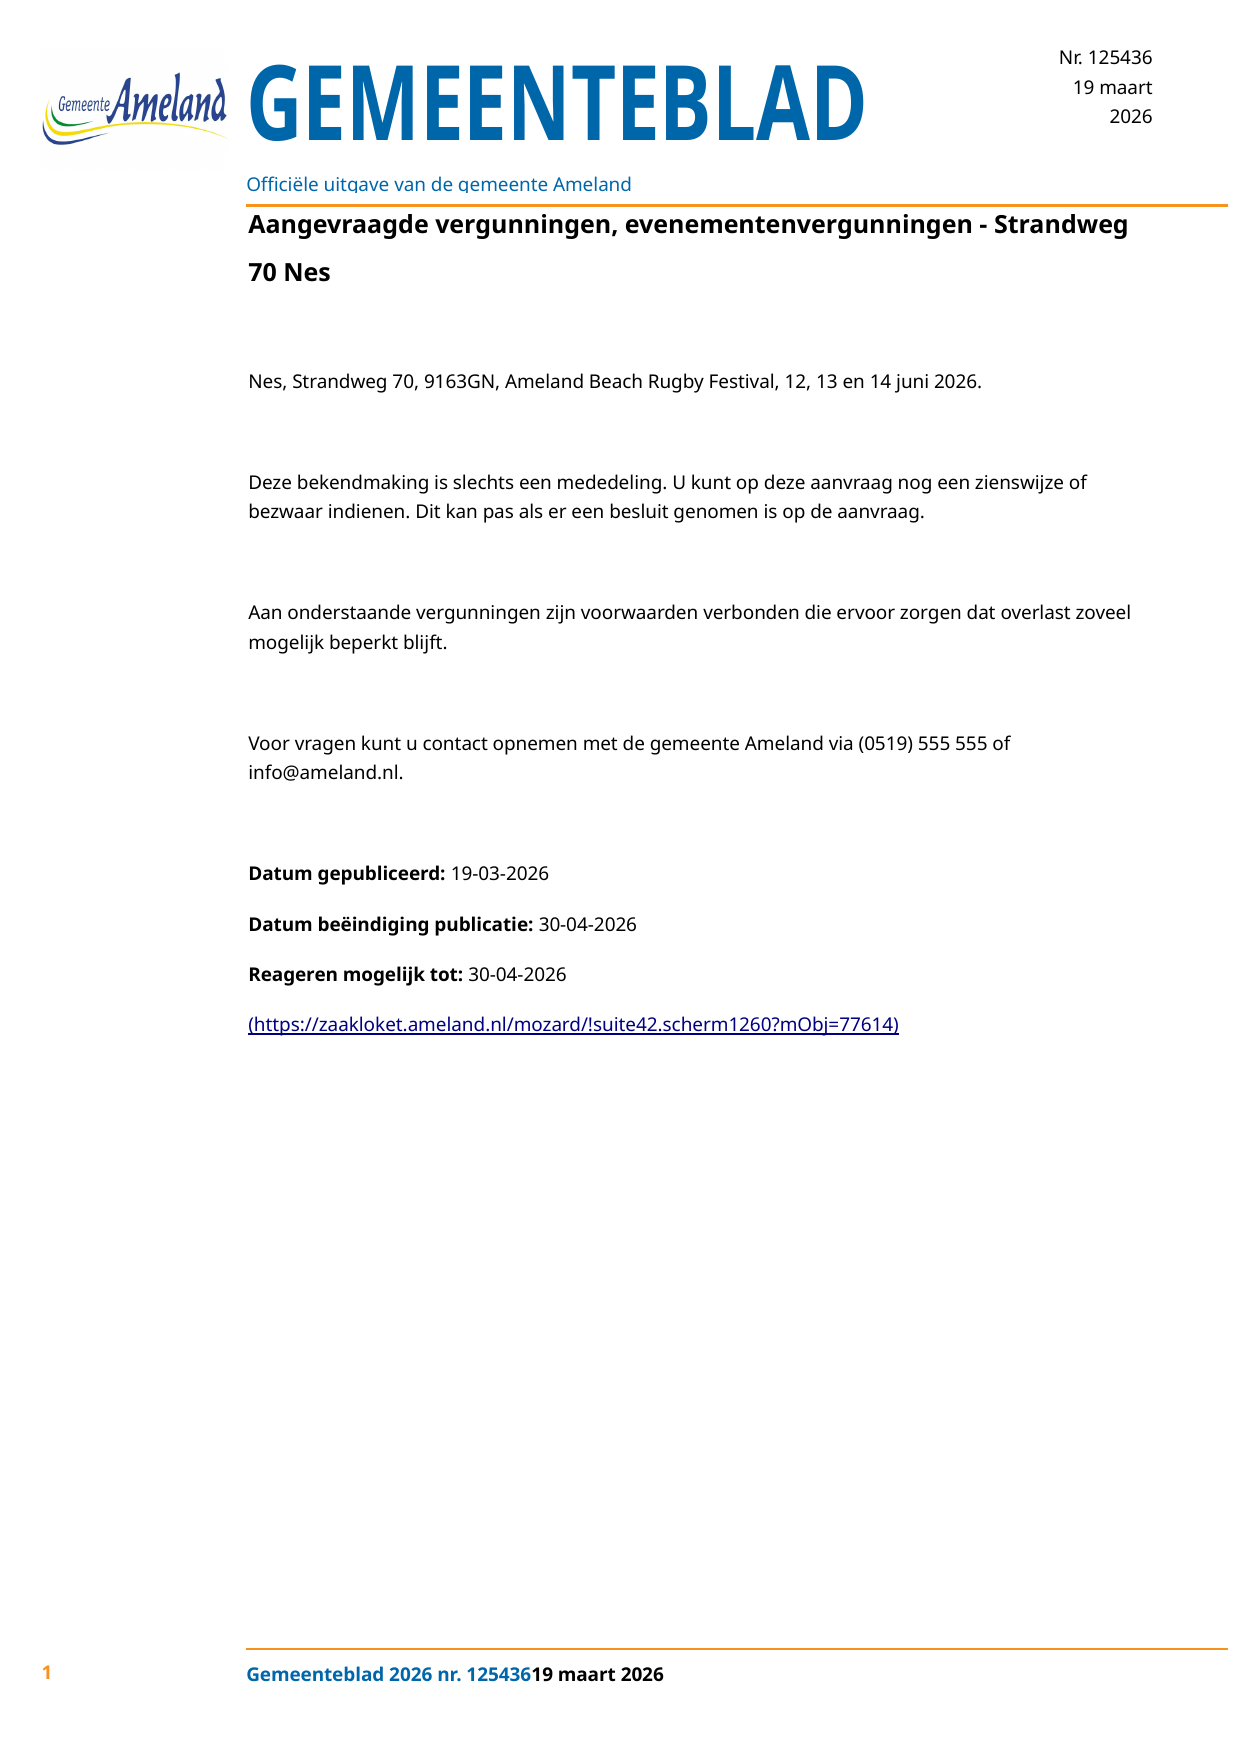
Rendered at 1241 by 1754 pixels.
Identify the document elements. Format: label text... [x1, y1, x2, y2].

text Voor vragen kunt u contact opnemen met de gemeente Ameland via (0519) 555 555 of info@ameland.nl. [248, 730, 1152, 785]
text Reageren mogelijk tot: 30-04-2026 [248, 961, 1152, 987]
text Nes, Strandweg 70, 9163GN, Ameland Beach Rugby Festival, 12, 13 en 14 juni 2026. [248, 368, 1152, 394]
text Aan onderstaande vergunningen zijn voorwaarden verbonden die ervoor zorgen dat overlast zoveel mogelijk beperkt blijft. [248, 599, 1152, 655]
picture [41, 47, 231, 172]
text Datum beëindiging publicatie: 30-04-2026 [248, 911, 1152, 937]
text Aangevraagde vergunningen, evenementenvergunningen - Strandweg 70 Nes [248, 207, 1152, 288]
text Deze bekendmaking is slechts een mededeling. U kunt op deze aanvraag nog een zienswijze of bezwaar indienen. Dit kan pas als er een besluit genomen is op de aanvraag. [248, 469, 1152, 524]
text Datum gepubliceerd: 19-03-2026 [248, 860, 1152, 886]
text (https://zaakloket.ameland.nl/mozard/!suite42.scherm1260?mObj=77614) [248, 1012, 1152, 1037]
